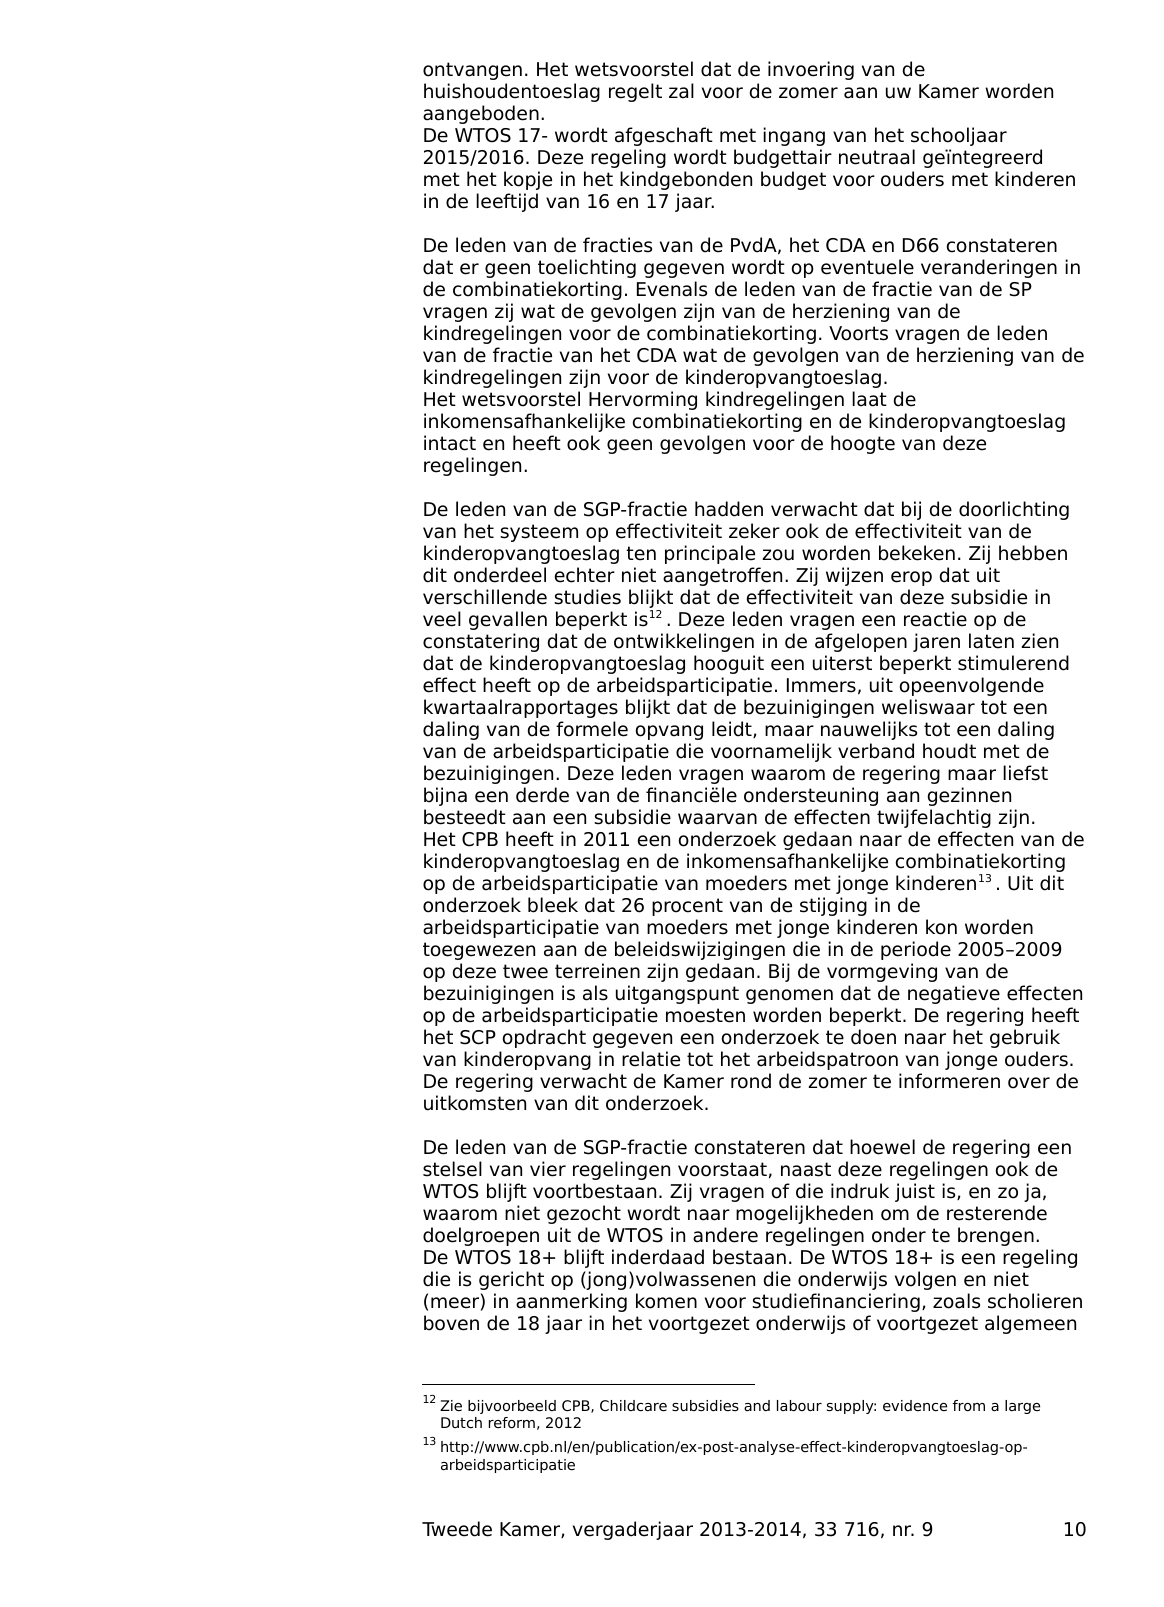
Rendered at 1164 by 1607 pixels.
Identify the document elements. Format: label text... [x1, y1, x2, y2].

text De leden van de SGP-fractie constateren dat hoewel de regering een stelsel van vier regelingen voorstaat, naast deze regelingen ook de WTOS blijft voortbestaan. Zij vragen of die indruk juist is, en zo ja, waarom niet gezocht wordt naar mogelijkheden om de resterende doelgroepen uit de WTOS in andere regelingen onder te brengen. [422, 1137, 1087, 1247]
text Zie bijvoorbeeld CPB, Childcare subsidies and labour supply: evidence from a large Dutch reform, 2012 [422, 1393, 1087, 1432]
text Het wetsvoorstel Hervorming kindregelingen laat de inkomensafhankelijke combinatiekorting en de kinderopvangtoeslag intact en heeft ook geen gevolgen voor de hoogte van deze regelingen. [422, 389, 1087, 477]
text De leden van de SGP-fractie hadden verwacht dat bij de doorlichting van het systeem op effectiviteit zeker ook de effectiviteit van de kinderopvangtoeslag ten principale zou worden bekeken. Zij hebben dit onderdeel echter niet aangetroffen. Zij wijzen erop dat uit verschillende studies blijkt dat de effectiviteit van deze subsidie in veel gevallen beperkt is. Deze leden vragen een reactie op de constatering dat de ontwikkelingen in de afgelopen jaren laten zien dat de kinderopvangtoeslag hooguit een uiterst beperkt stimulerend effect heeft op de arbeidsparticipatie. Immers, uit opeenvolgende kwartaalrapportages blijkt dat de bezuinigingen weliswaar tot een daling van de formele opvang leidt, maar nauwelijks tot een daling van de arbeidsparticipatie die voornamelijk verband houdt met de bezuinigingen. Deze leden vragen waarom de regering maar liefst bijna een derde van de financiële ondersteuning aan gezinnen besteedt aan een subsidie waarvan de effecten twijfelachtig zijn. [422, 499, 1087, 829]
text ontvangen. Het wetsvoorstel dat de invoering van de huishoudentoeslag regelt zal voor de zomer aan uw Kamer worden aangeboden. [422, 59, 1087, 125]
text De leden van de fracties van de PvdA, het CDA en D66 constateren dat er geen toelichting gegeven wordt op eventuele veranderingen in de combinatiekorting. Evenals de leden van de fractie van de SP vragen zij wat de gevolgen zijn van de herziening van de kindregelingen voor de combinatiekorting. Voorts vragen de leden van de fractie van het CDA wat de gevolgen van de herziening van de kindregelingen zijn voor de kinderopvangtoeslag. [422, 235, 1087, 389]
text http://www.cpb.nl/en/publication/ex-post-analyse-effect-kinderopvangtoeslag-op-arbeidsparticipatie [422, 1435, 1087, 1474]
text De WTOS 18+ blijft inderdaad bestaan. De WTOS 18+ is een regeling die is gericht op (jong)volwassenen die onderwijs volgen en niet (meer) in aanmerking komen voor studiefinanciering, zoals scholieren boven de 18 jaar in het voortgezet onderwijs of voortgezet algemeen [422, 1247, 1087, 1334]
text Het CPB heeft in 2011 een onderzoek gedaan naar de effecten van de kinderopvangtoeslag en de inkomensafhankelijke combinatiekorting op de arbeidsparticipatie van moeders met jonge kinderen. Uit dit onderzoek bleek dat 26 procent van de stijging in de arbeidsparticipatie van moeders met jonge kinderen kon worden toegewezen aan de beleidswijzigingen die in de periode 2005–2009 op deze twee terreinen zijn gedaan. Bij de vormgeving van de bezuinigingen is als uitgangspunt genomen dat de negatieve effecten op de arbeidsparticipatie moesten worden beperkt. De regering heeft het SCP opdracht gegeven een onderzoek te doen naar het gebruik van kinderopvang in relatie tot het arbeidspatroon van jonge ouders. De regering verwacht de Kamer rond de zomer te informeren over de uitkomsten van dit onderzoek. [422, 829, 1087, 1114]
text De WTOS 17- wordt afgeschaft met ingang van het schooljaar 2015/2016. Deze regeling wordt budgettair neutraal geïntegreerd met het kopje in het kindgebonden budget voor ouders met kinderen in de leeftijd van 16 en 17 jaar. [422, 125, 1087, 213]
